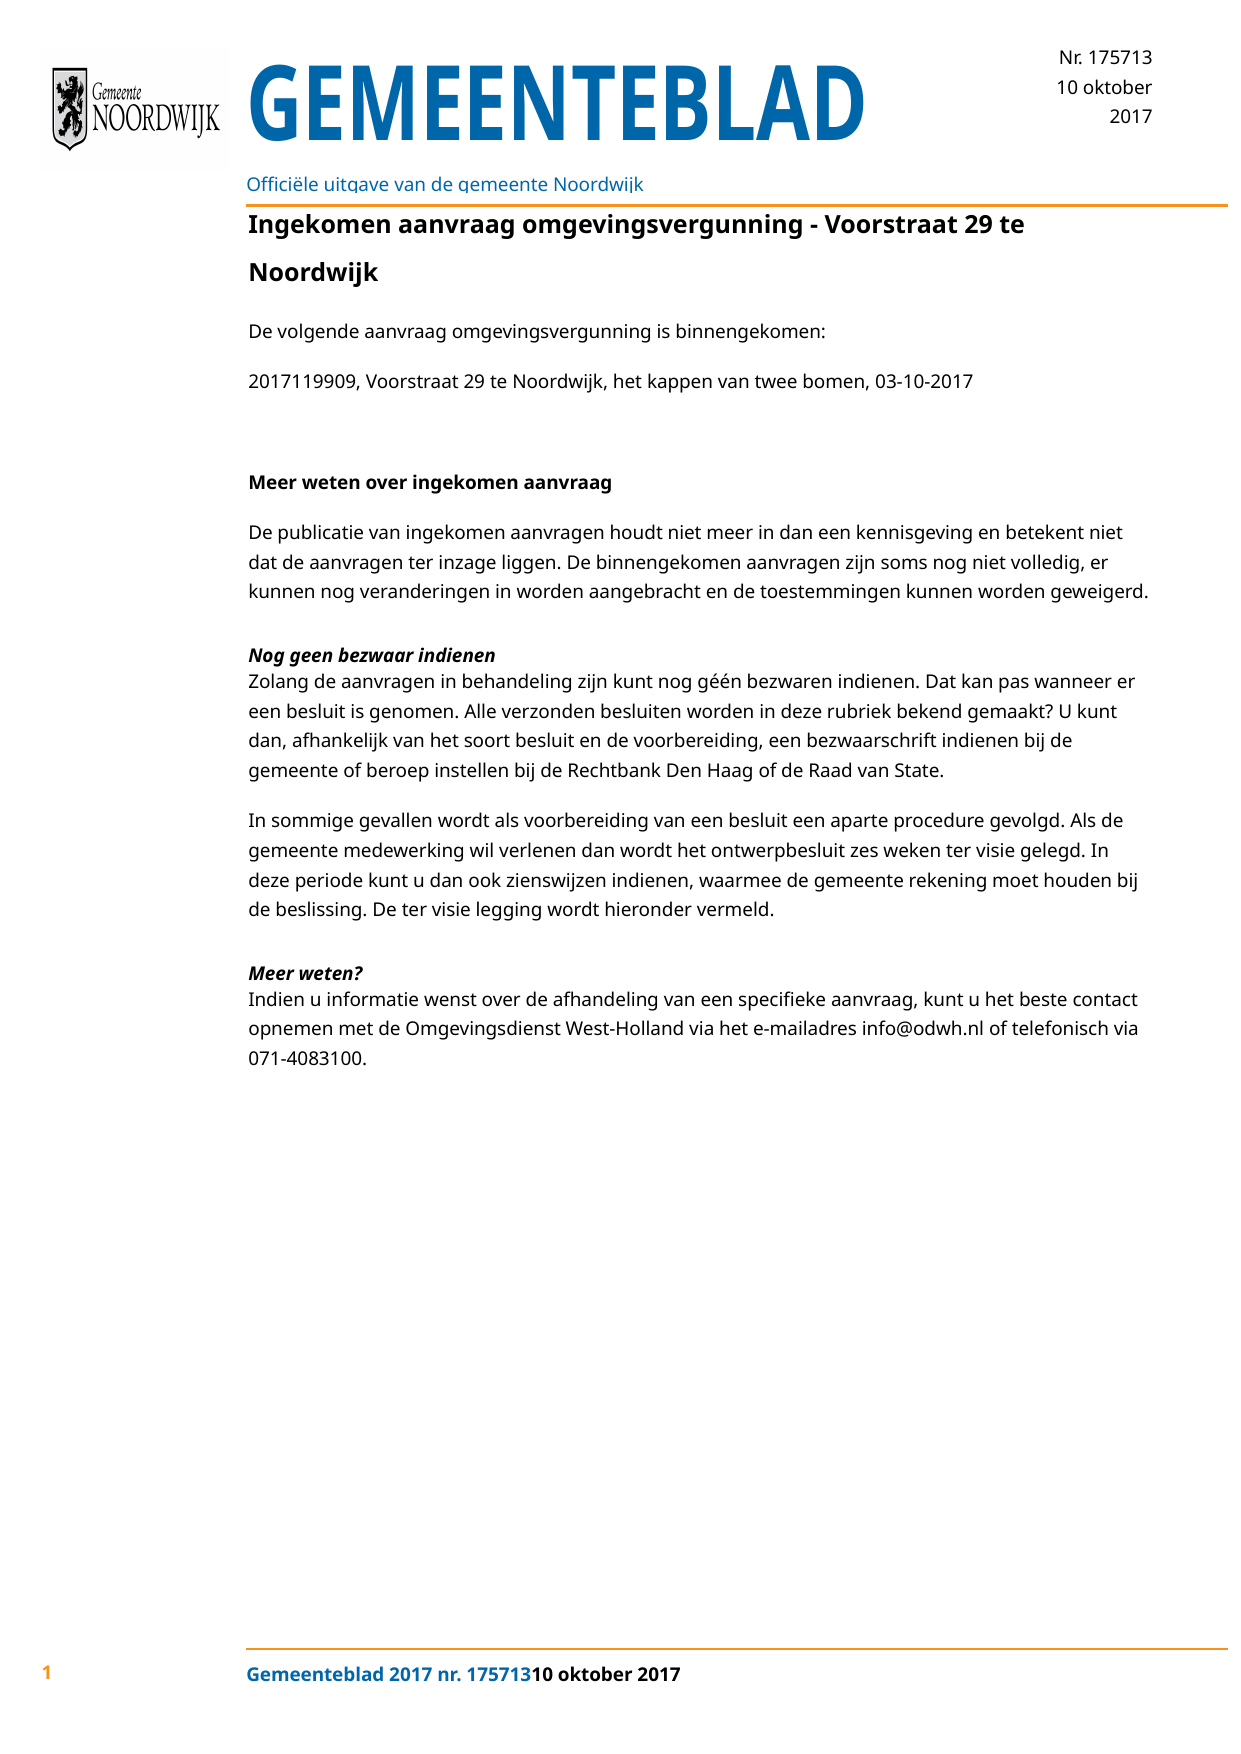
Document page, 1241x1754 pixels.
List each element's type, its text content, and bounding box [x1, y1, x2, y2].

text De publicatie van ingekomen aanvragen houdt niet meer in dan een kennisgeving en betekent niet dat de aanvragen ter inzage liggen. De binnengekomen aanvragen zijn soms nog niet volledig, er kunnen nog veranderingen in worden aangebracht en de toestemmingen kunnen worden geweigerd. [248, 519, 1152, 604]
text 2017119909, Voorstraat 29 te Noordwijk, het kappen van twee bomen, 03-10-2017 [248, 368, 1152, 394]
text In sommige gevallen wordt als voorbereiding van een besluit een aparte procedure gevolgd. Als de gemeente medewerking wil verlenen dan wordt het ontwerpbesluit zes weken ter visie gelegd. In deze periode kunt u dan ook zienswijzen indienen, waarmee de gemeente rekening moet houden bij de beslissing. De ter visie legging wordt hieronder vermeld. [248, 808, 1152, 922]
text Nog geen bezwaar indienen [248, 643, 1152, 668]
text Zolang de aanvragen in behandeling zijn kunt nog géén bezwaren indienen. Dat kan pas wanneer er een besluit is genomen. Alle verzonden besluiten worden in deze rubriek bekend gemaakt? U kunt dan, afhankelijk van het soort besluit en de voorbereiding, een bezwaarschrift indienen bij de gemeente of beroep instellen bij de Rechtbank Den Haag of de Raad van State. [248, 668, 1152, 783]
text De volgende aanvraag omgevingsvergunning is binnengekomen: [248, 318, 1152, 344]
text Ingekomen aanvraag omgevingsvergunning - Voorstraat 29 te Noordwijk [248, 207, 1152, 288]
text Meer weten? [248, 960, 1152, 986]
text Meer weten over ingekomen aanvraag [248, 469, 1152, 495]
text Indien u informatie wenst over de afhandeling van een specifieke aanvraag, kunt u het beste contact opnemen met de Omgevingsdienst West-Holland via het e-mailadres info@odwh.nl of telefonisch via 071-4083100. [248, 986, 1152, 1071]
picture [41, 47, 231, 172]
